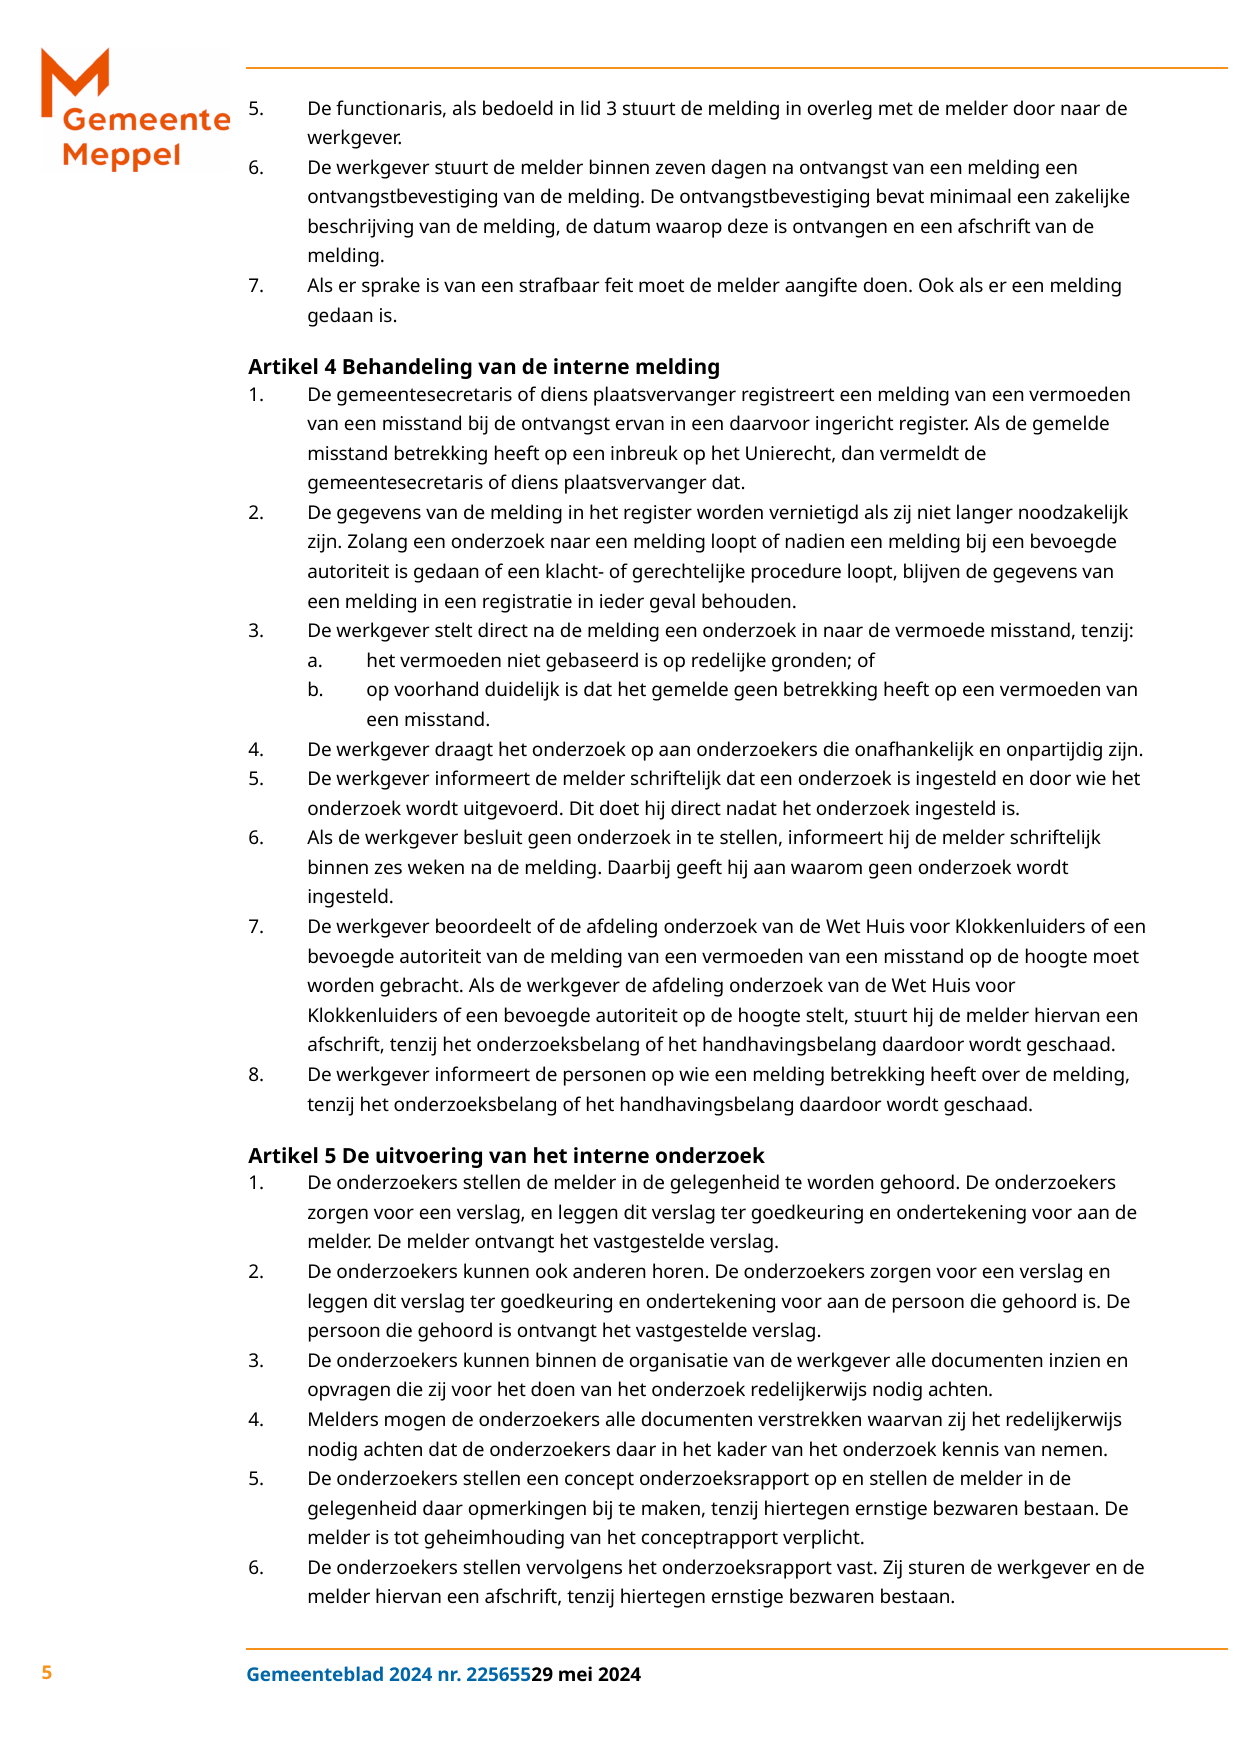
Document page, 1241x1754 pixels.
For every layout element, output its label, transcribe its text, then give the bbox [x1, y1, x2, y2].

picture [41, 47, 231, 172]
list op voorhand duidelijk is dat het gemelde geen betrekking heeft op een vermoeden van een misstand. [307, 677, 1152, 732]
text Artikel 4 Behandeling van de interne melding [248, 352, 1152, 381]
list Als er sprake is van een strafbaar feit moet de melder aangifte doen. Ook als er een melding gedaan is. [248, 272, 1152, 328]
list Als de werkgever besluit geen onderzoek in te stellen, informeert hij de melder schriftelijk binnen zes weken na de melding. Daarbij geeft hij aan waarom geen onderzoek wordt ingesteld. [248, 824, 1152, 909]
list De onderzoekers kunnen ook anderen horen. De onderzoekers zorgen voor een verslag en leggen dit verslag ter goedkeuring en ondertekening voor aan de persoon die gehoord is. De persoon die gehoord is ontvangt het vastgestelde verslag. [248, 1258, 1152, 1343]
list De werkgever informeert de melder schriftelijk dat een onderzoek is ingesteld en door wie het onderzoek wordt uitgevoerd. Dit doet hij direct nadat het onderzoek ingesteld is. [248, 765, 1152, 821]
list De onderzoekers stellen de melder in de gelegenheid te worden gehoord. De onderzoekers zorgen voor een verslag, en leggen dit verslag ter goedkeuring en ondertekening voor aan de melder. De melder ontvangt het vastgestelde verslag. [248, 1169, 1152, 1254]
list De onderzoekers stellen vervolgens het onderzoeksrapport vast. Zij sturen de werkgever en de melder hiervan een afschrift, tenzij hiertegen ernstige bezwaren bestaan. [248, 1554, 1152, 1609]
list De werkgever informeert de personen op wie een melding betrekking heeft over de melding, tenzij het onderzoeksbelang of het handhavingsbelang daardoor wordt geschaad. [248, 1061, 1152, 1116]
list De gemeentesecretaris of diens plaatsvervanger registreert een melding van een vermoeden van een misstand bij de ontvangst ervan in een daarvoor ingericht register. Als de gemelde misstand betrekking heeft op een inbreuk op het Unierecht, dan vermeldt de gemeentesecretaris of diens plaatsvervanger dat. [248, 381, 1152, 495]
text Artikel 5 De uitvoering van het interne onderzoek [248, 1141, 1152, 1169]
list De gegevens van de melding in het register worden vernietigd als zij niet langer noodzakelijk zijn. Zolang een onderzoek naar een melding loopt of nadien een melding bij een bevoegde autoriteit is gedaan of een klacht- of gerechtelijke procedure loopt, blijven de gegevens van een melding in een registratie in ieder geval behouden. [248, 499, 1152, 613]
list De werkgever stuurt de melder binnen zeven dagen na ontvangst van een melding een ontvangstbevestiging van de melding. De ontvangstbevestiging bevat minimaal een zakelijke beschrijving van de melding, de datum waarop deze is ontvangen en een afschrift van de melding. [248, 154, 1152, 268]
list De werkgever stelt direct na de melding een onderzoek in naar de vermoede misstand, tenzij: [248, 617, 1152, 643]
list De functionaris, als bedoeld in lid 3 stuurt de melding in overleg met de melder door naar de werkgever. [248, 95, 1152, 150]
list De werkgever draagt het onderzoek op aan onderzoekers die onafhankelijk en onpartijdig zijn. [248, 736, 1152, 761]
list De werkgever beoordeelt of de afdeling onderzoek van de Wet Huis voor Klokkenluiders of een bevoegde autoriteit van de melding van een vermoeden van een misstand op de hoogte moet worden gebracht. Als de werkgever de afdeling onderzoek van de Wet Huis voor Klokkenluiders of een bevoegde autoriteit op de hoogte stelt, stuurt hij de melder hiervan een afschrift, tenzij het onderzoeksbelang of het handhavingsbelang daardoor wordt geschaad. [248, 913, 1152, 1057]
list het vermoeden niet gebaseerd is op redelijke gronden; of [307, 647, 1152, 673]
list Melders mogen de onderzoekers alle documenten verstrekken waarvan zij het redelijkerwijs nodig achten dat de onderzoekers daar in het kader van het onderzoek kennis van nemen. [248, 1406, 1152, 1462]
list De onderzoekers stellen een concept onderzoeksrapport op en stellen de melder in de gelegenheid daar opmerkingen bij te maken, tenzij hiertegen ernstige bezwaren bestaan. De melder is tot geheimhouding van het conceptrapport verplicht. [248, 1465, 1152, 1550]
list De onderzoekers kunnen binnen de organisatie van de werkgever alle documenten inzien en opvragen die zij voor het doen van het onderzoek redelijkerwijs nodig achten. [248, 1347, 1152, 1402]
